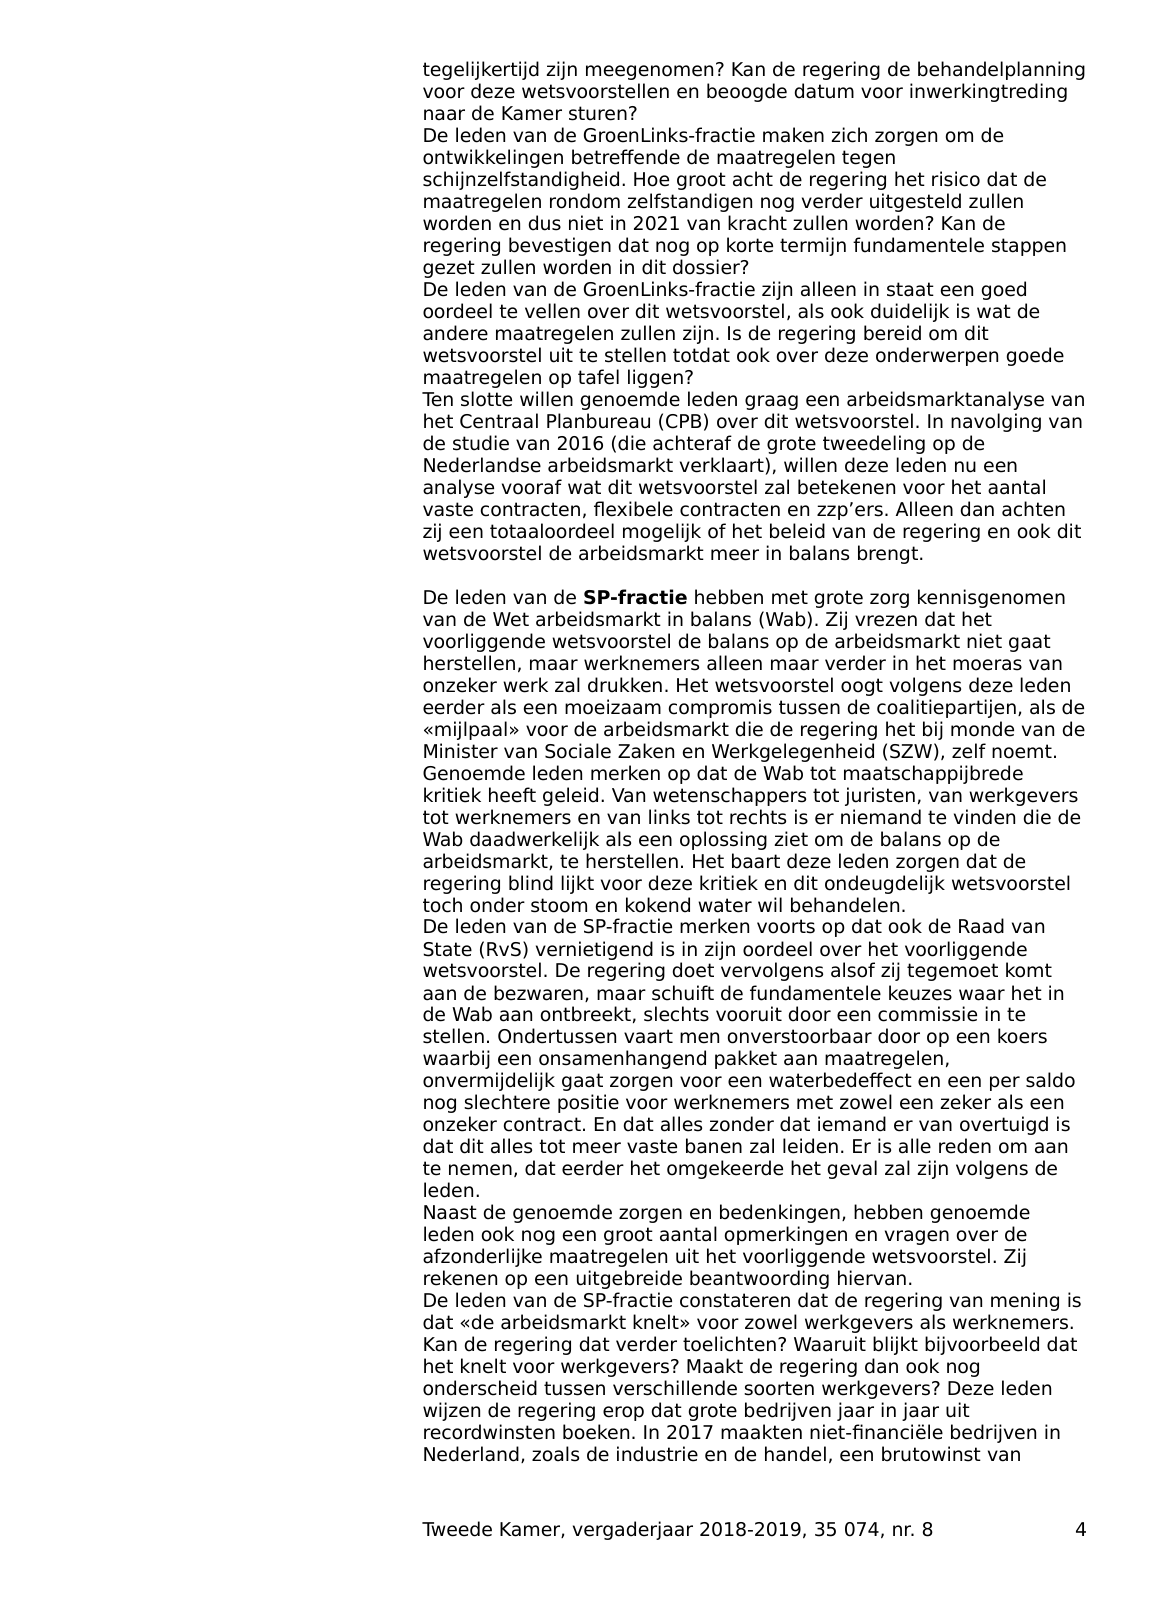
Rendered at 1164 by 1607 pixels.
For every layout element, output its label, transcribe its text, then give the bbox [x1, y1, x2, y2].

text De leden van de GroenLinks-fractie maken zich zorgen om de ontwikkelingen betreffende de maatregelen tegen schijnzelfstandigheid. Hoe groot acht de regering het risico dat de maatregelen rondom zelfstandigen nog verder uitgesteld zullen worden en dus niet in 2021 van kracht zullen worden? Kan de regering bevestigen dat nog op korte termijn fundamentele stappen gezet zullen worden in dit dossier? [422, 125, 1087, 279]
text Ten slotte willen genoemde leden graag een arbeidsmarktanalyse van het Centraal Planbureau (CPB) over dit wetsvoorstel. In navolging van de studie van 2016 (die achteraf de grote tweedeling op de Nederlandse arbeidsmarkt verklaart), willen deze leden nu een analyse vooraf wat dit wetsvoorstel zal betekenen voor het aantal vaste contracten, flexibele contracten en zzp’ers. Alleen dan achten zij een totaaloordeel mogelijk of het beleid van de regering en ook dit wetsvoorstel de arbeidsmarkt meer in balans brengt. [422, 389, 1087, 564]
text De leden van de GroenLinks-fractie zijn alleen in staat een goed oordeel te vellen over dit wetsvoorstel, als ook duidelijk is wat de andere maatregelen zullen zijn. Is de regering bereid om dit wetsvoorstel uit te stellen totdat ook over deze onderwerpen goede maatregelen op tafel liggen? [422, 279, 1087, 389]
text De leden van de SP-fractie merken voorts op dat ook de Raad van State (RvS) vernietigend is in zijn oordeel over het voorliggende wetsvoorstel. De regering doet vervolgens alsof zij tegemoet komt aan de bezwaren, maar schuift de fundamentele keuzes waar het in de Wab aan ontbreekt, slechts vooruit door een commissie in te stellen. Ondertussen vaart men onverstoorbaar door op een koers waarbij een onsamenhangend pakket aan maatregelen, onvermijdelijk gaat zorgen voor een waterbedeffect en een per saldo nog slechtere positie voor werknemers met zowel een zeker als een onzeker contract. En dat alles zonder dat iemand er van overtuigd is dat dit alles tot meer vaste banen zal leiden. Er is alle reden om aan te nemen, dat eerder het omgekeerde het geval zal zijn volgens de leden. [422, 916, 1087, 1202]
text De leden van de SP-fractie constateren dat de regering van mening is dat «de arbeidsmarkt knelt» voor zowel werkgevers als werknemers. Kan de regering dat verder toelichten? Waaruit blijkt bijvoorbeeld dat het knelt voor werkgevers? Maakt de regering dan ook nog onderscheid tussen verschillende soorten werkgevers? Deze leden wijzen de regering erop dat grote bedrijven jaar in jaar uit recordwinsten boeken. In 2017 maakten niet-financiële bedrijven in Nederland, zoals de industrie en de handel, een brutowinst van [422, 1290, 1087, 1466]
text Genoemde leden merken op dat de Wab tot maatschappijbrede kritiek heeft geleid. Van wetenschappers tot juristen, van werkgevers tot werknemers en van links tot rechts is er niemand te vinden die de Wab daadwerkelijk als een oplossing ziet om de balans op de arbeidsmarkt, te herstellen. Het baart deze leden zorgen dat de regering blind lijkt voor deze kritiek en dit ondeugdelijk wetsvoorstel toch onder stoom en kokend water wil behandelen. [422, 763, 1087, 916]
text Naast de genoemde zorgen en bedenkingen, hebben genoemde leden ook nog een groot aantal opmerkingen en vragen over de afzonderlijke maatregelen uit het voorliggende wetsvoorstel. Zij rekenen op een uitgebreide beantwoording hiervan. [422, 1202, 1087, 1290]
text De leden van de SP-fractie hebben met grote zorg kennisgenomen van de Wet arbeidsmarkt in balans (Wab). Zij vrezen dat het voorliggende wetsvoorstel de balans op de arbeidsmarkt niet gaat herstellen, maar werknemers alleen maar verder in het moeras van onzeker werk zal drukken. Het wetsvoorstel oogt volgens deze leden eerder als een moeizaam compromis tussen de coalitiepartijen, als de «mijlpaal» voor de arbeidsmarkt die de regering het bij monde van de Minister van Sociale Zaken en Werkgelegenheid (SZW), zelf noemt. [422, 587, 1087, 763]
text tegelijkertijd zijn meegenomen? Kan de regering de behandelplanning voor deze wetsvoorstellen en beoogde datum voor inwerkingtreding naar de Kamer sturen? [422, 59, 1087, 125]
